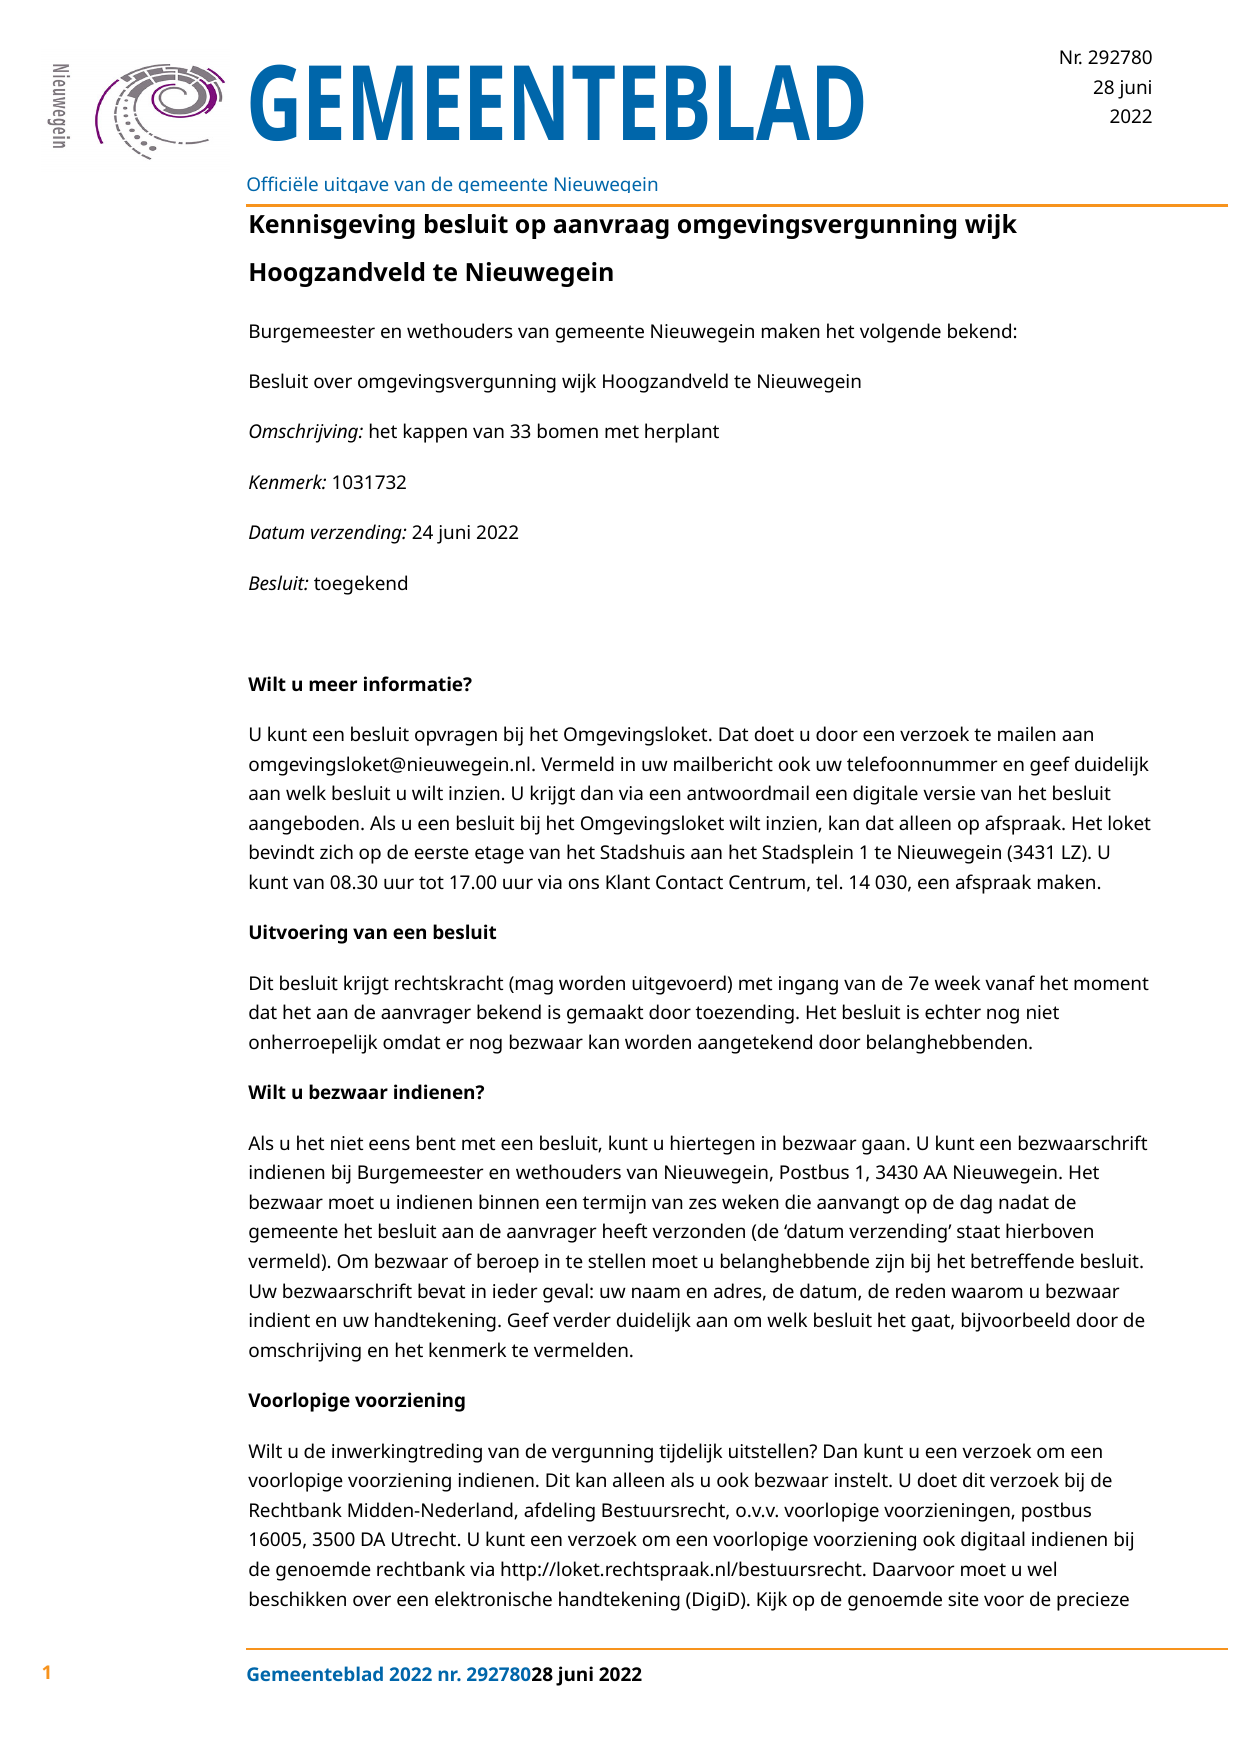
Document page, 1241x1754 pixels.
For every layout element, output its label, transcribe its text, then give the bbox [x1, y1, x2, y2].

text Kenmerk: 1031732 [248, 469, 1152, 495]
text Besluit: toegekend [248, 570, 1152, 596]
text Wilt u de inwerkingtreding van de vergunning tijdelijk uitstellen? Dan kunt u een verzoek om een voorlopige voorziening indienen. Dit kan alleen als u ook bezwaar instelt. U doet dit verzoek bij de Rechtbank Midden-Nederland, afdeling Bestuursrecht, o.v.v. voorlopige voorzieningen, postbus 16005, 3500 DA Utrecht. U kunt een verzoek om een voorlopige voorziening ook digitaal indienen bij de genoemde rechtbank via http://loket.rechtspraak.nl/bestuursrecht. Daarvoor moet u wel beschikken over een elektronische handtekening (DigiD). Kijk op de genoemde site voor de precieze [248, 1438, 1152, 1612]
text Kennisgeving besluit op aanvraag omgevingsvergunning wijk Hoogzandveld te Nieuwegein [248, 207, 1152, 288]
text Datum verzending: 24 juni 2022 [248, 519, 1152, 545]
text Wilt u meer informatie? [248, 671, 1152, 697]
text Omschrijving: het kappen van 33 bomen met herplant [248, 419, 1152, 444]
text Burgemeester en wethouders van gemeente Nieuwegein maken het volgende bekend: [248, 318, 1152, 344]
text U kunt een besluit opvragen bij het Omgevingsloket. Dat doet u door een verzoek te mailen aan omgevingsloket@nieuwegein.nl. Vermeld in uw mailbericht ook uw telefoonnummer en geef duidelijk aan welk besluit u wilt inzien. U krijgt dan via een antwoordmail een digitale versie van het besluit aangeboden. Als u een besluit bij het Omgevingsloket wilt inzien, kan dat alleen op afspraak. Het loket bevindt zich op de eerste etage van het Stadshuis aan het Stadsplein 1 te Nieuwegein (3431 LZ). U kunt van 08.30 uur tot 17.00 uur via ons Klant Contact Centrum, tel. 14 030, een afspraak maken. [248, 721, 1152, 895]
text Besluit over omgevingsvergunning wijk Hoogzandveld te Nieuwegein [248, 368, 1152, 394]
picture [41, 47, 231, 172]
text Als u het niet eens bent met een besluit, kunt u hiertegen in bezwaar gaan. U kunt een bezwaarschrift indienen bij Burgemeester en wethouders van Nieuwegein, Postbus 1, 3430 AA Nieuwegein. Het bezwaar moet u indienen binnen een termijn van zes weken die aanvangt op de dag nadat de gemeente het besluit aan de aanvrager heeft verzonden (de ‘datum verzending’ staat hierboven vermeld). Om bezwaar of beroep in te stellen moet u belanghebbende zijn bij het betreffende besluit. Uw bezwaarschrift bevat in ieder geval: uw naam en adres, de datum, de reden waarom u bezwaar indient en uw handtekening. Geef verder duidelijk aan om welk besluit het gaat, bijvoorbeeld door de omschrijving en het kenmerk te vermelden. [248, 1130, 1152, 1363]
text Dit besluit krijgt rechtskracht (mag worden uitgevoerd) met ingang van de 7e week vanaf het moment dat het aan de aanvrager bekend is gemaakt door toezending. Het besluit is echter nog niet onherroepelijk omdat er nog bezwaar kan worden aangetekend door belanghebbenden. [248, 970, 1152, 1055]
text Voorlopige voorziening [248, 1387, 1152, 1413]
text Wilt u bezwaar indienen? [248, 1079, 1152, 1105]
text Uitvoering van een besluit [248, 919, 1152, 945]
